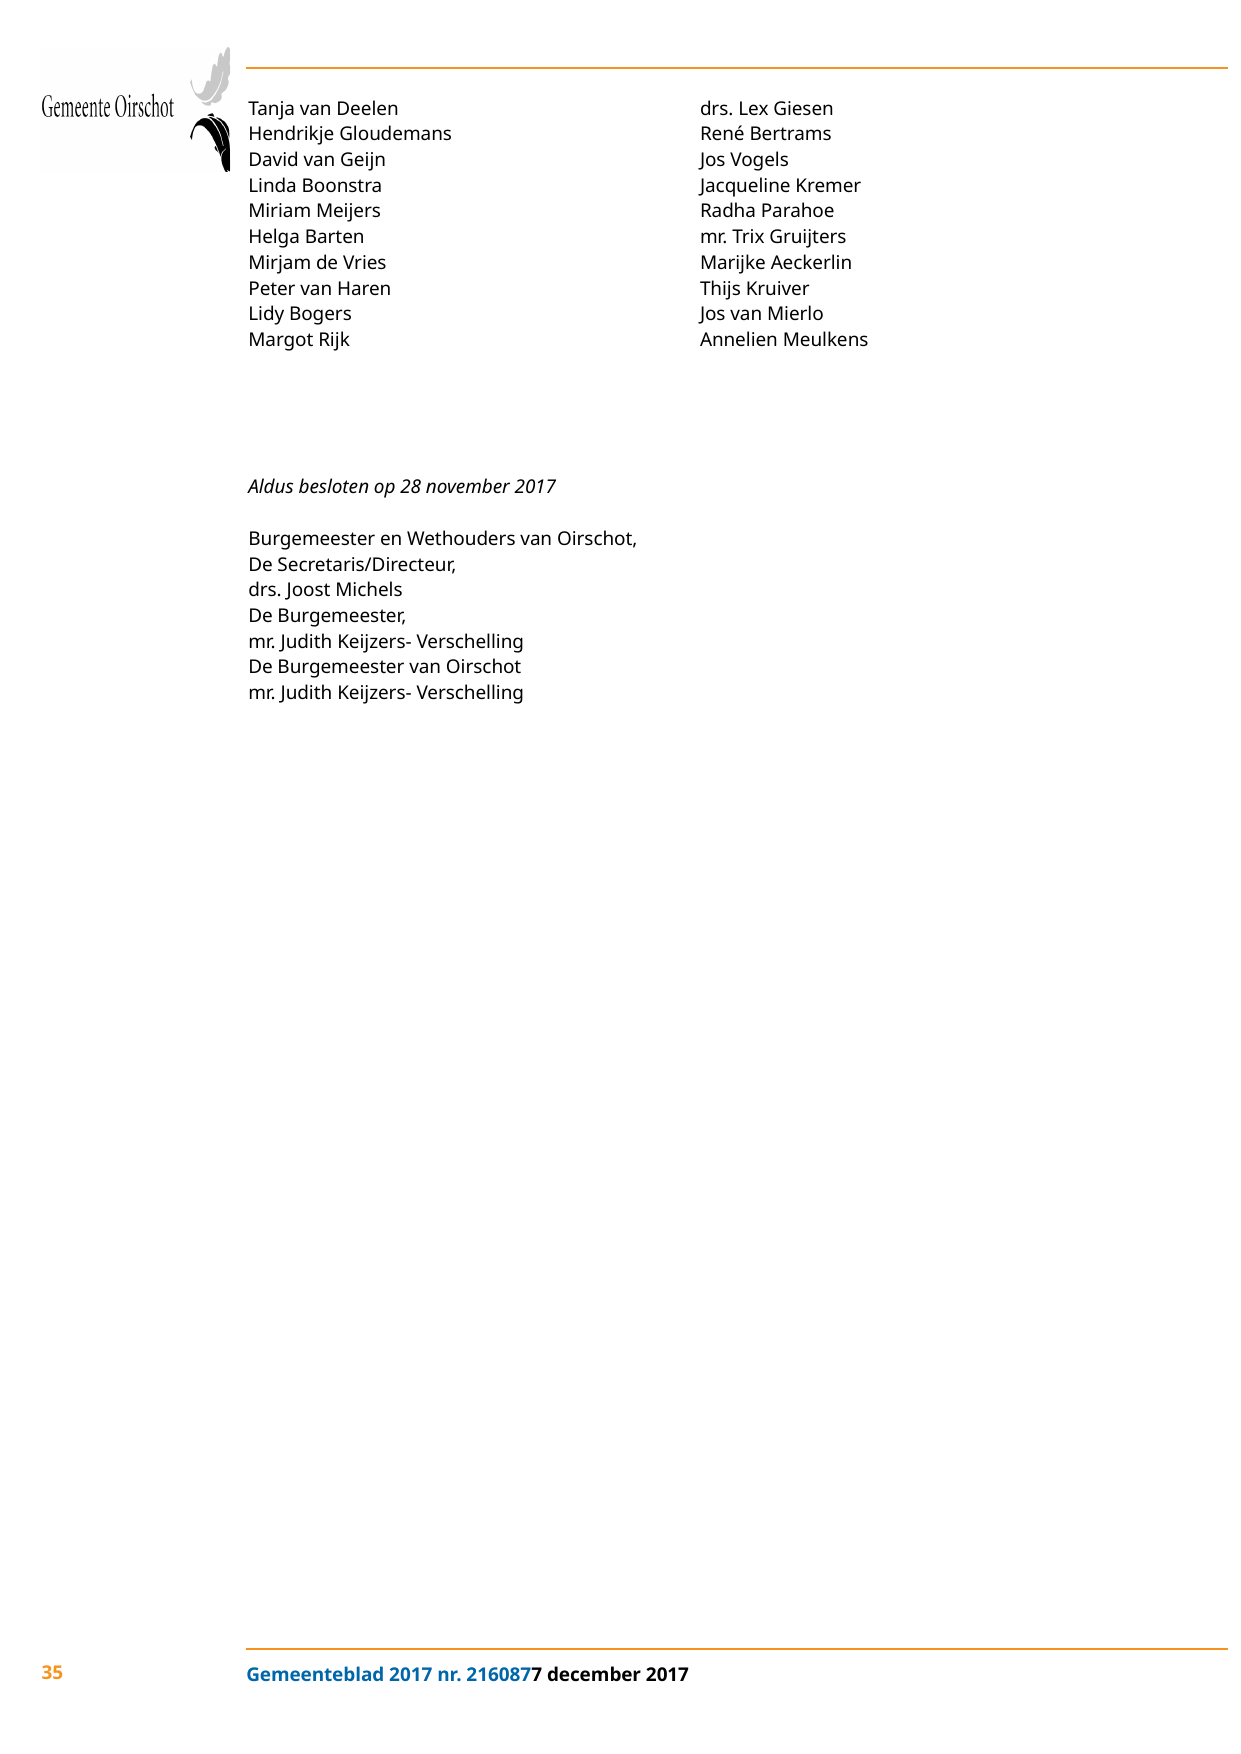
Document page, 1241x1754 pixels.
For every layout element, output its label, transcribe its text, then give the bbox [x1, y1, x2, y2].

table_cell drs. Lex Giesen [700, 95, 1152, 121]
table_cell Helga Barten [248, 224, 700, 249]
table_cell René Bertrams [700, 121, 1152, 146]
table_cell Hendrikje Gloudemans [248, 121, 700, 146]
picture [41, 47, 231, 172]
table_cell Peter van Haren [248, 275, 700, 301]
table_cell Lidy Bogers [248, 301, 700, 326]
table_cell Thijs Kruiver [700, 275, 1152, 301]
text De Burgemeester van Oirschot [248, 654, 1152, 679]
text mr. Judith Keijzers- Verschelling [248, 628, 1152, 654]
table_cell Jos Vogels [700, 146, 1152, 172]
table_cell Jacqueline Kremer [700, 172, 1152, 198]
table_cell Marijke Aeckerlin [700, 249, 1152, 275]
table_cell Annelien Meulkens [700, 326, 1152, 352]
table_cell Jos van Mierlo [700, 301, 1152, 326]
text mr. Judith Keijzers- Verschelling [248, 679, 1152, 705]
text Burgemeester en Wethouders van Oirschot, [248, 525, 1152, 551]
table_cell Miriam Meijers [248, 198, 700, 223]
text drs. Joost Michels [248, 577, 1152, 602]
table_cell Margot Rijk [248, 326, 700, 352]
table_cell mr. Trix Gruijters [700, 224, 1152, 249]
text De Secretaris/Directeur, [248, 551, 1152, 577]
table_cell Linda Boonstra [248, 172, 700, 198]
text Aldus besloten op 28 november 2017 [248, 474, 1152, 499]
table_cell Radha Parahoe [700, 198, 1152, 223]
table_cell Tanja van Deelen [248, 95, 700, 121]
table_cell Mirjam de Vries [248, 249, 700, 275]
text De Burgemeester, [248, 602, 1152, 628]
table_cell David van Geijn [248, 146, 700, 172]
